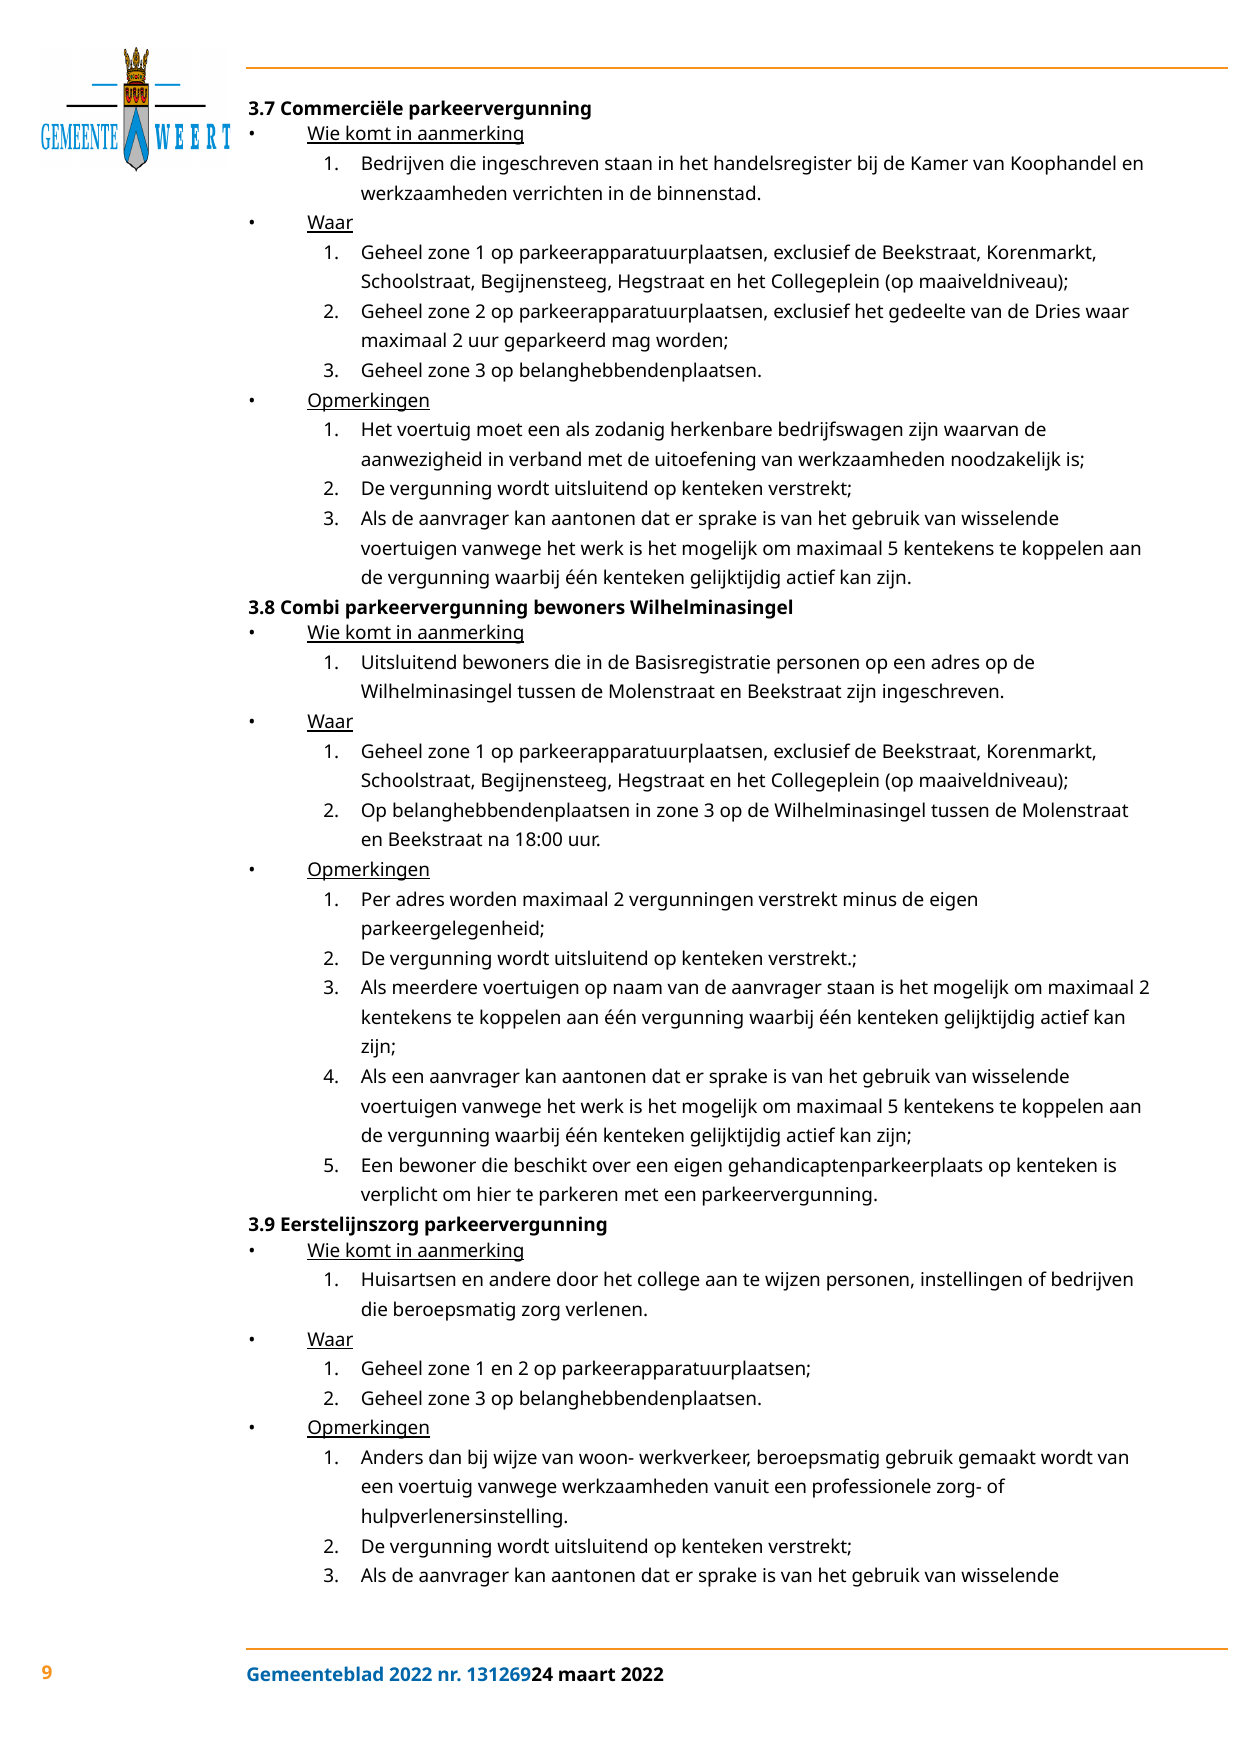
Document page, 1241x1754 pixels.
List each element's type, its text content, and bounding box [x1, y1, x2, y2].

list De vergunning wordt uitsluitend op kenteken verstrekt.; [323, 945, 1152, 971]
list Opmerkingen [248, 387, 1152, 412]
list Een bewoner die beschikt over een eigen gehandicaptenparkeerplaats op kenteken is verplicht om hier te parkeren met een parkeervergunning. [323, 1152, 1152, 1207]
list Wie komt in aanmerking [248, 619, 1152, 645]
list Bedrijven die ingeschreven staan in het handelsregister bij de Kamer van Koophandel en werkzaamheden verrichten in de binnenstad. [323, 150, 1152, 205]
list Geheel zone 1 op parkeerapparatuurplaatsen, exclusief de Beekstraat, Korenmarkt, Schoolstraat, Begijnensteeg, Hegstraat en het Collegeplein (op maaiveldniveau); [323, 738, 1152, 793]
list Geheel zone 1 op parkeerapparatuurplaatsen, exclusief de Beekstraat, Korenmarkt, Schoolstraat, Begijnensteeg, Hegstraat en het Collegeplein (op maaiveldniveau); [323, 239, 1152, 294]
list Per adres worden maximaal 2 vergunningen verstrekt minus de eigen parkeergelegenheid; [323, 886, 1152, 941]
text 3.7 Commerciële parkeervergunning [248, 95, 1152, 121]
list Opmerkingen [248, 856, 1152, 882]
list De vergunning wordt uitsluitend op kenteken verstrekt; [323, 476, 1152, 501]
list Op belanghebbendenplaatsen in zone 3 op de Wilhelminasingel tussen de Molenstraat en Beekstraat na 18:00 uur. [323, 797, 1152, 852]
list Waar [248, 708, 1152, 734]
list Als een aanvrager kan aantonen dat er sprake is van het gebruik van wisselende voertuigen vanwege het werk is het mogelijk om maximaal 5 kentekens te koppelen aan de vergunning waarbij één kenteken gelijktijdig actief kan zijn; [323, 1063, 1152, 1148]
list Opmerkingen [248, 1414, 1152, 1440]
list Het voertuig moet een als zodanig herkenbare bedrijfswagen zijn waarvan de [323, 416, 1152, 442]
list Als de aanvrager kan aantonen dat er sprake is van het gebruik van wisselende voertuigen vanwege het werk is het mogelijk om maximaal 5 kentekens te koppelen aan de vergunning waarbij één kenteken gelijktijdig actief kan zijn. [323, 505, 1152, 590]
list Waar [248, 209, 1152, 235]
list Geheel zone 2 op parkeerapparatuurplaatsen, exclusief het gedeelte van de Dries waar maximaal 2 uur geparkeerd mag worden; [323, 298, 1152, 353]
list Geheel zone 3 op belanghebbendenplaatsen. [323, 1385, 1152, 1411]
text 3.8 Combi parkeervergunning bewoners Wilhelminasingel [248, 594, 1152, 619]
list Als de aanvrager kan aantonen dat er sprake is van het gebruik van wisselende [323, 1562, 1152, 1588]
text 3.9 Eerstelijnszorg parkeervergunning [248, 1211, 1152, 1237]
list aanwezigheid in verband met de uitoefening van werkzaamheden noodzakelijk is; [323, 446, 1152, 472]
list Anders dan bij wijze van woon- werkverkeer, beroepsmatig gebruik gemaakt wordt van een voertuig vanwege werkzaamheden vanuit een professionele zorg- of hulpverlenersinstelling. [323, 1444, 1152, 1529]
list Als meerdere voertuigen op naam van de aanvrager staan is het mogelijk om maximaal 2 kentekens te koppelen aan één vergunning waarbij één kenteken gelijktijdig actief kan zijn; [323, 974, 1152, 1059]
list Uitsluitend bewoners die in de Basisregistratie personen op een adres op de Wilhelminasingel tussen de Molenstraat en Beekstraat zijn ingeschreven. [323, 649, 1152, 704]
list Geheel zone 1 en 2 op parkeerapparatuurplaatsen; [323, 1355, 1152, 1381]
list Waar [248, 1326, 1152, 1351]
list Wie komt in aanmerking [248, 1237, 1152, 1263]
list De vergunning wordt uitsluitend op kenteken verstrekt; [323, 1533, 1152, 1558]
list Huisartsen en andere door het college aan te wijzen personen, instellingen of bedrijven die beroepsmatig zorg verlenen. [323, 1267, 1152, 1322]
list Geheel zone 3 op belanghebbendenplaatsen. [323, 357, 1152, 383]
list Wie komt in aanmerking [248, 121, 1152, 146]
picture [41, 47, 231, 172]
